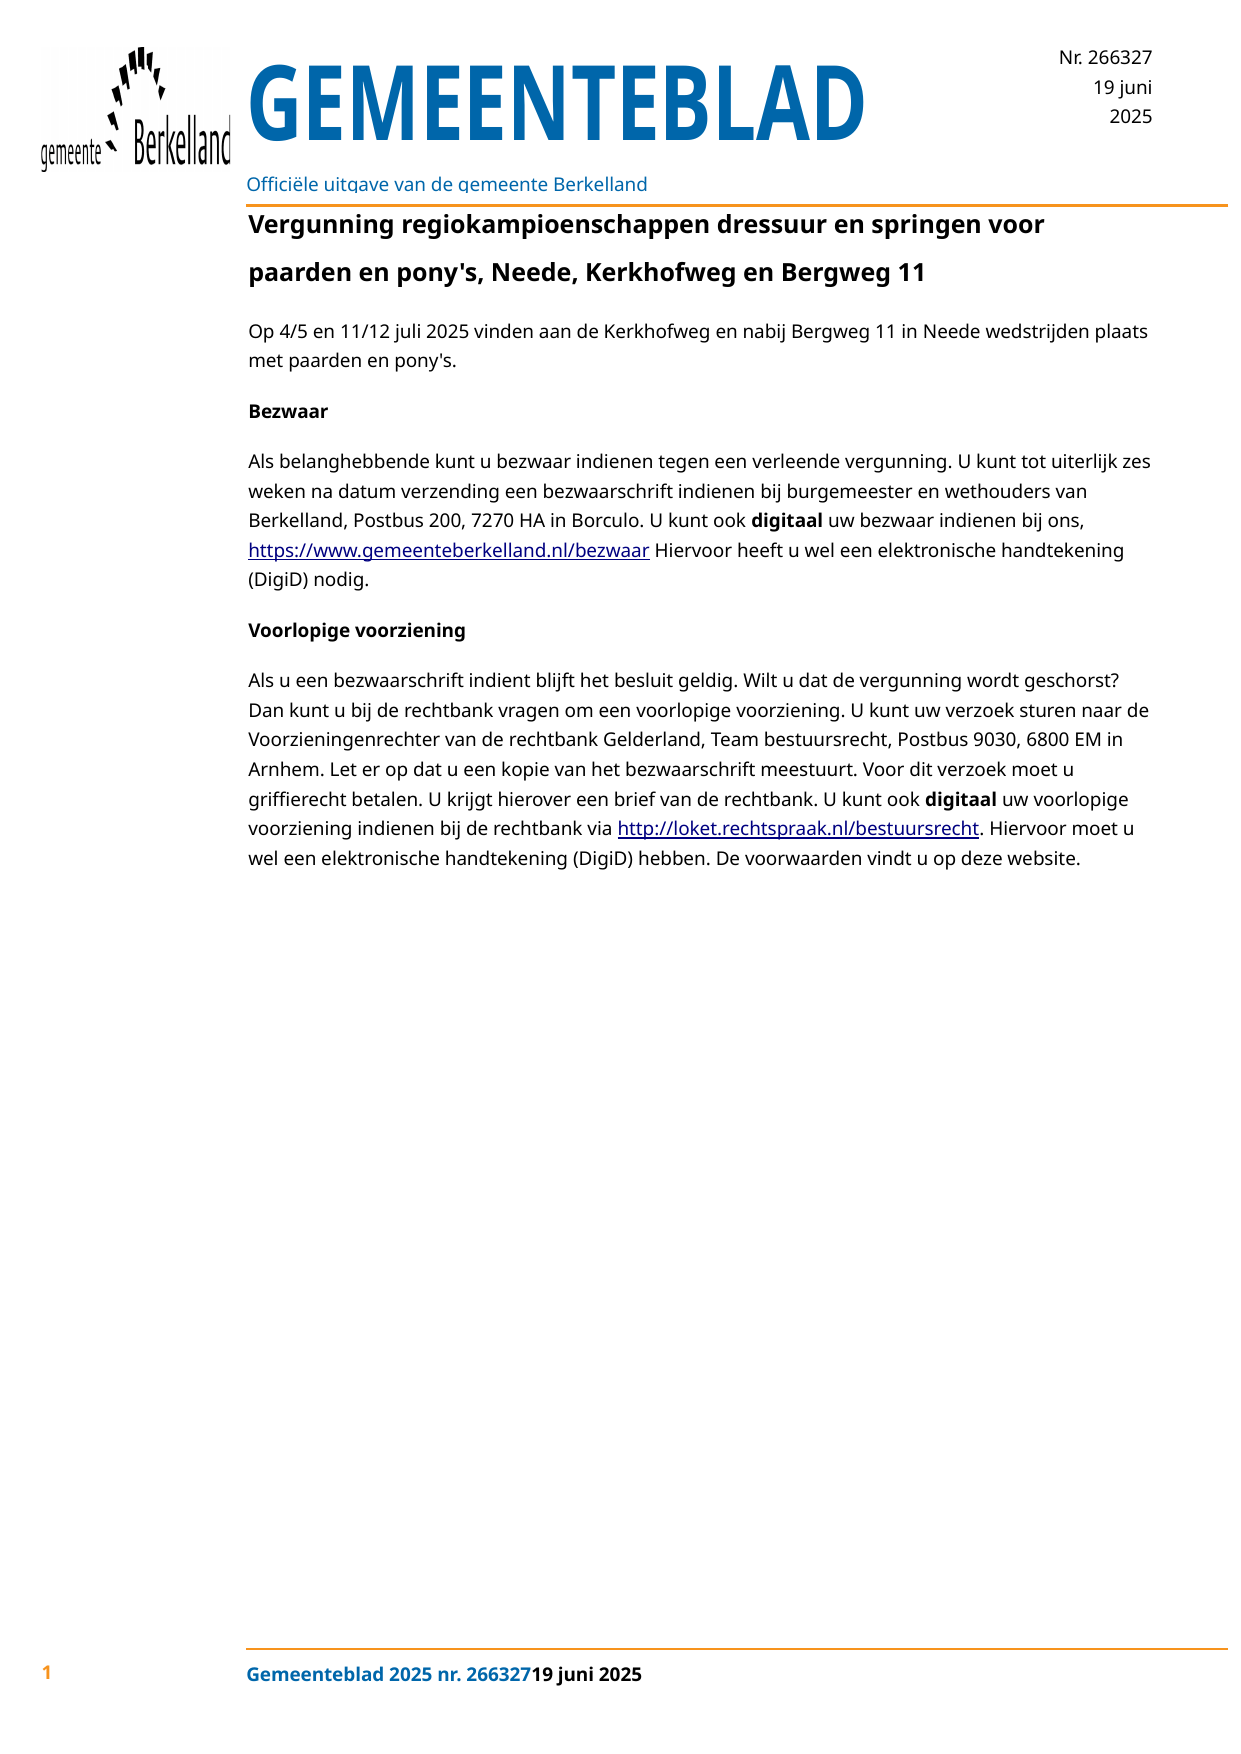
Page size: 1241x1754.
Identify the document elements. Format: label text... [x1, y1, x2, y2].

text Vergunning regiokampioenschappen dressuur en springen voor paarden en pony's, Neede, Kerkhofweg en Bergweg 11 [248, 207, 1152, 288]
text Op 4/5 en 11/12 juli 2025 vinden aan de Kerkhofweg en nabij Bergweg 11 in Neede wedstrijden plaats met paarden en pony's. [248, 318, 1152, 373]
text Als belanghebbende kunt u bezwaar indienen tegen een verleende vergunning. U kunt tot uiterlijk zes weken na datum verzending een bezwaarschrift indienen bij burgemeester en wethouders van Berkelland, Postbus 200, 7270 HA in Borculo. U kunt ook digitaal uw bezwaar indienen bij ons, https://www.gemeenteberkelland.nl/bezwaar Hiervoor heeft u wel een elektronische handtekening (DigiD) nodig. [248, 448, 1152, 592]
picture [41, 47, 231, 172]
text Bezwaar [248, 398, 1152, 424]
text Als u een bezwaarschrift indient blijft het besluit geldig. Wilt u dat de vergunning wordt geschorst? Dan kunt u bij de rechtbank vragen om een voorlopige voorziening. U kunt uw verzoek sturen naar de Voorzieningenrechter van de rechtbank Gelderland, Team bestuursrecht, Postbus 9030, 6800 EM in Arnhem. Let er op dat u een kopie van het bezwaarschrift meestuurt. Voor dit verzoek moet u griffierecht betalen. U krijgt hierover een brief van de rechtbank. U kunt ook digitaal uw voorlopige voorziening indienen bij de rechtbank via http://loket.rechtspraak.nl/bestuursrecht. Hiervoor moet u wel een elektronische handtekening (DigiD) hebben. De voorwaarden vindt u op deze website. [248, 667, 1152, 871]
text Voorlopige voorziening [248, 617, 1152, 643]
